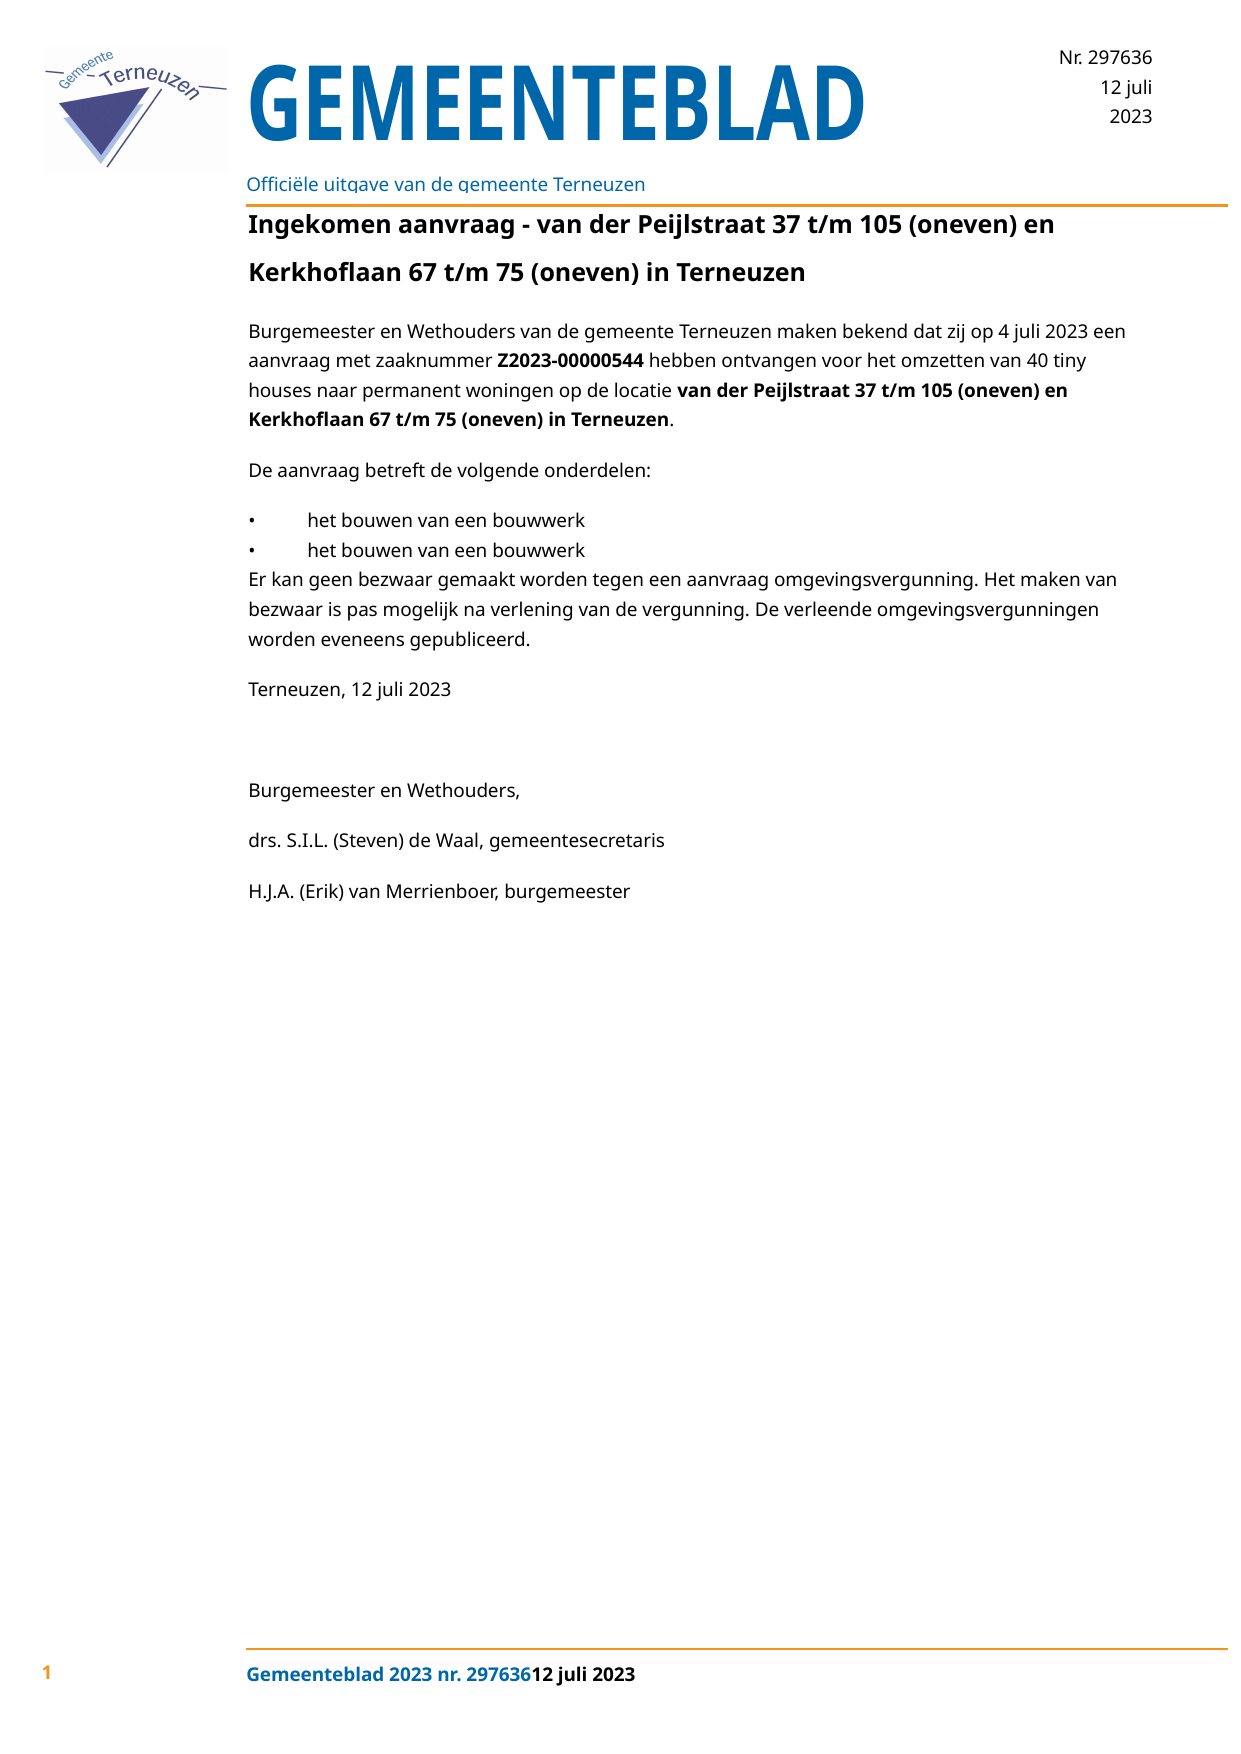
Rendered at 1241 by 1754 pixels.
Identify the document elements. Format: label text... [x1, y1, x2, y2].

text drs. S.I.L. (Steven) de Waal, gemeentesecretaris [248, 827, 1152, 853]
text H.J.A. (Erik) van Merrienboer, burgemeester [248, 878, 1152, 904]
list het bouwen van een bouwwerk [248, 507, 1152, 533]
text Terneuzen, 12 juli 2023 [248, 676, 1152, 702]
text Burgemeester en Wethouders, [248, 777, 1152, 803]
text Burgemeester en Wethouders van de gemeente Terneuzen maken bekend dat zij op 4 juli 2023 een aanvraag met zaaknummer Z2023-00000544 hebben ontvangen voor het omzetten van 40 tiny houses naar permanent woningen op de locatie van der Peijlstraat 37 t/m 105 (oneven) en Kerkhoflaan 67 t/m 75 (oneven) in Terneuzen. [248, 318, 1152, 432]
text De aanvraag betreft de volgende onderdelen: [248, 457, 1152, 483]
picture [41, 47, 231, 172]
list het bouwen van een bouwwerk [248, 537, 1152, 563]
text Ingekomen aanvraag - van der Peijlstraat 37 t/m 105 (oneven) en Kerkhoflaan 67 t/m 75 (oneven) in Terneuzen [248, 207, 1152, 288]
text Er kan geen bezwaar gemaakt worden tegen een aanvraag omgevingsvergunning. Het maken van bezwaar is pas mogelijk na verlening van de vergunning. De verleende omgevingsvergunningen worden eveneens gepubliceerd. [248, 567, 1152, 652]
